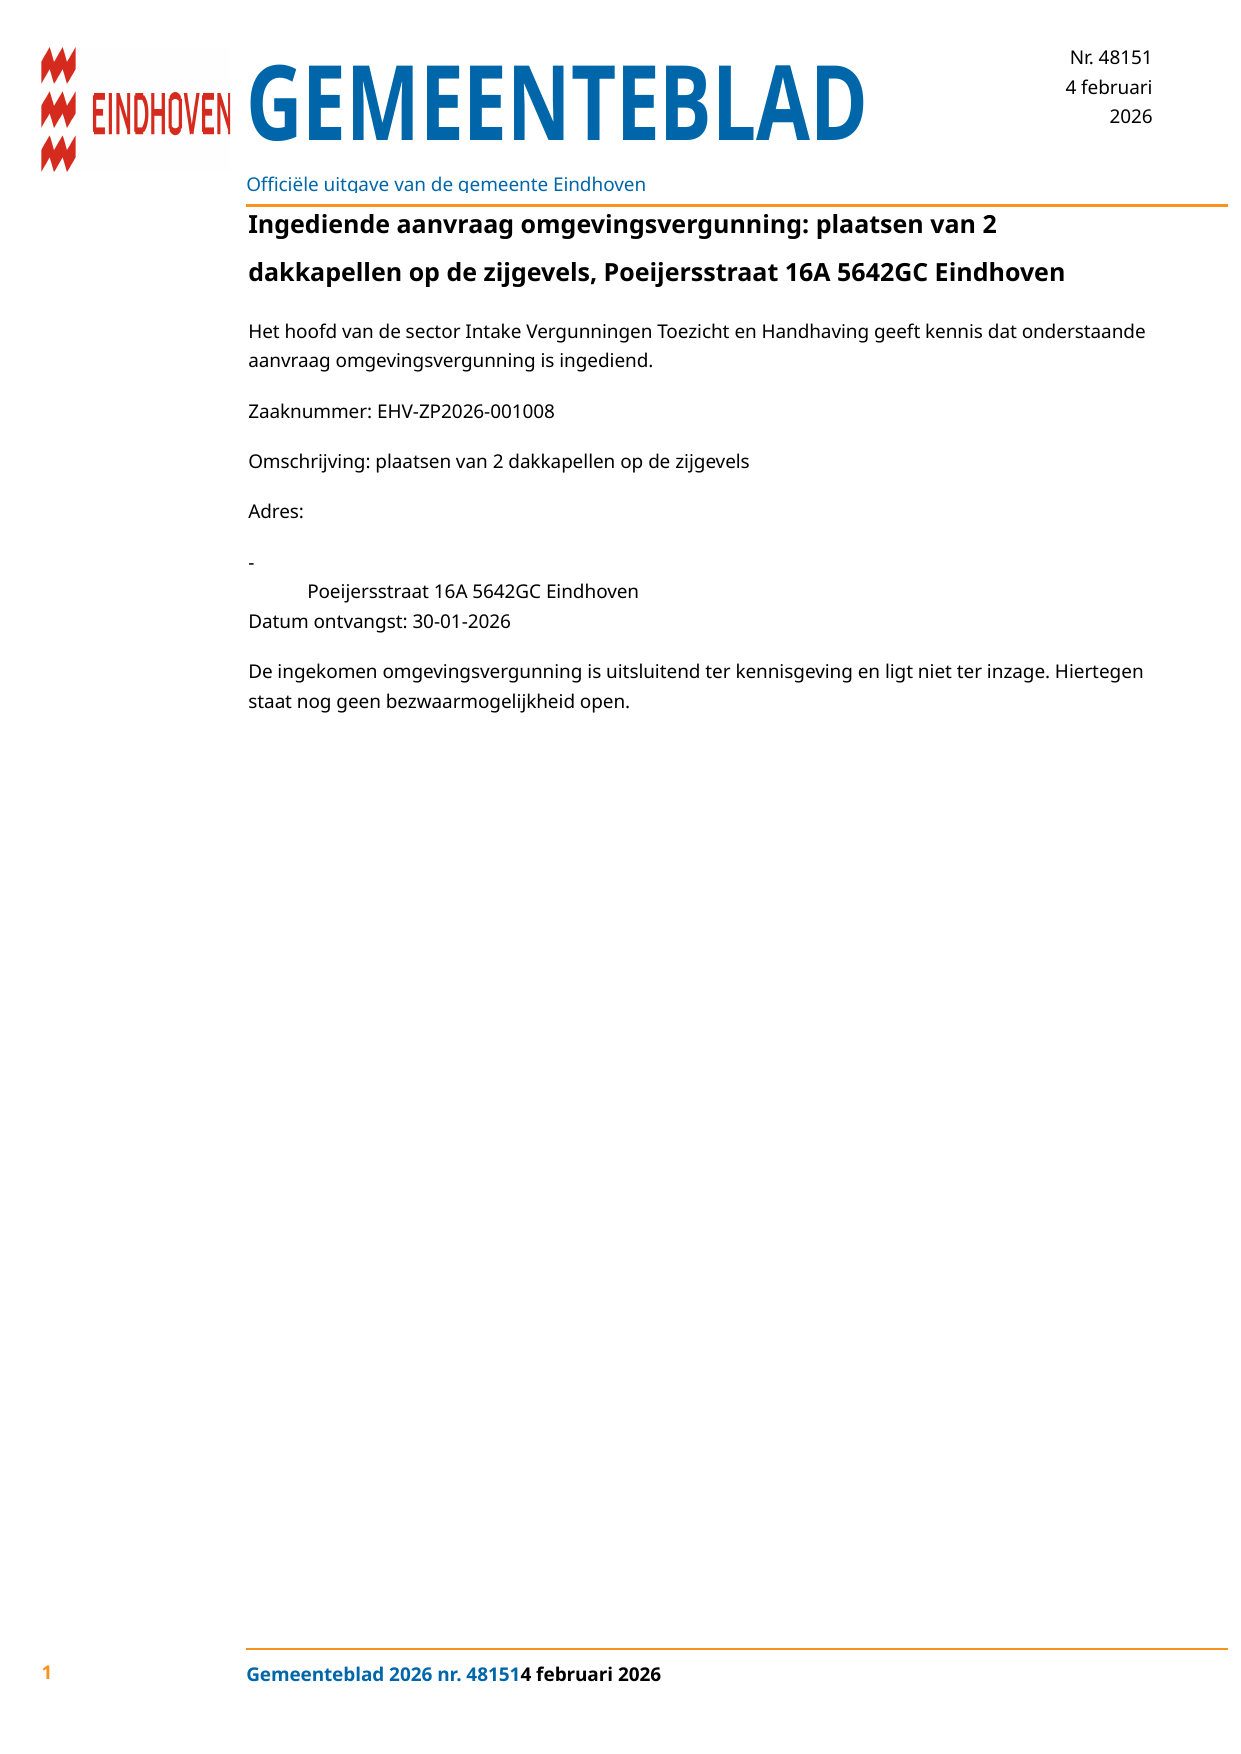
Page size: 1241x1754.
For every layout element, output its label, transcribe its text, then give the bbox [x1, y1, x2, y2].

text Datum ontvangst: 30-01-2026 [248, 608, 1152, 634]
text Ingediende aanvraag omgevingsvergunning: plaatsen van 2 dakkapellen op de zijgevels, Poeijersstraat 16A 5642GC Eindhoven [248, 207, 1152, 288]
text Omschrijving: plaatsen van 2 dakkapellen op de zijgevels [248, 448, 1152, 474]
text De ingekomen omgevingsvergunning is uitsluitend ter kennisgeving en ligt niet ter inzage. Hiertegen staat nog geen bezwaarmogelijkheid open. [248, 659, 1152, 714]
text Het hoofd van de sector Intake Vergunningen Toezicht en Handhaving geeft kennis dat onderstaande aanvraag omgevingsvergunning is ingediend. [248, 318, 1152, 373]
list Poeijersstraat 16A 5642GC Eindhoven [248, 579, 1152, 604]
text Zaaknummer: EHV-ZP2026-001008 [248, 398, 1152, 424]
text Adres: [248, 499, 1152, 524]
picture [41, 47, 231, 172]
